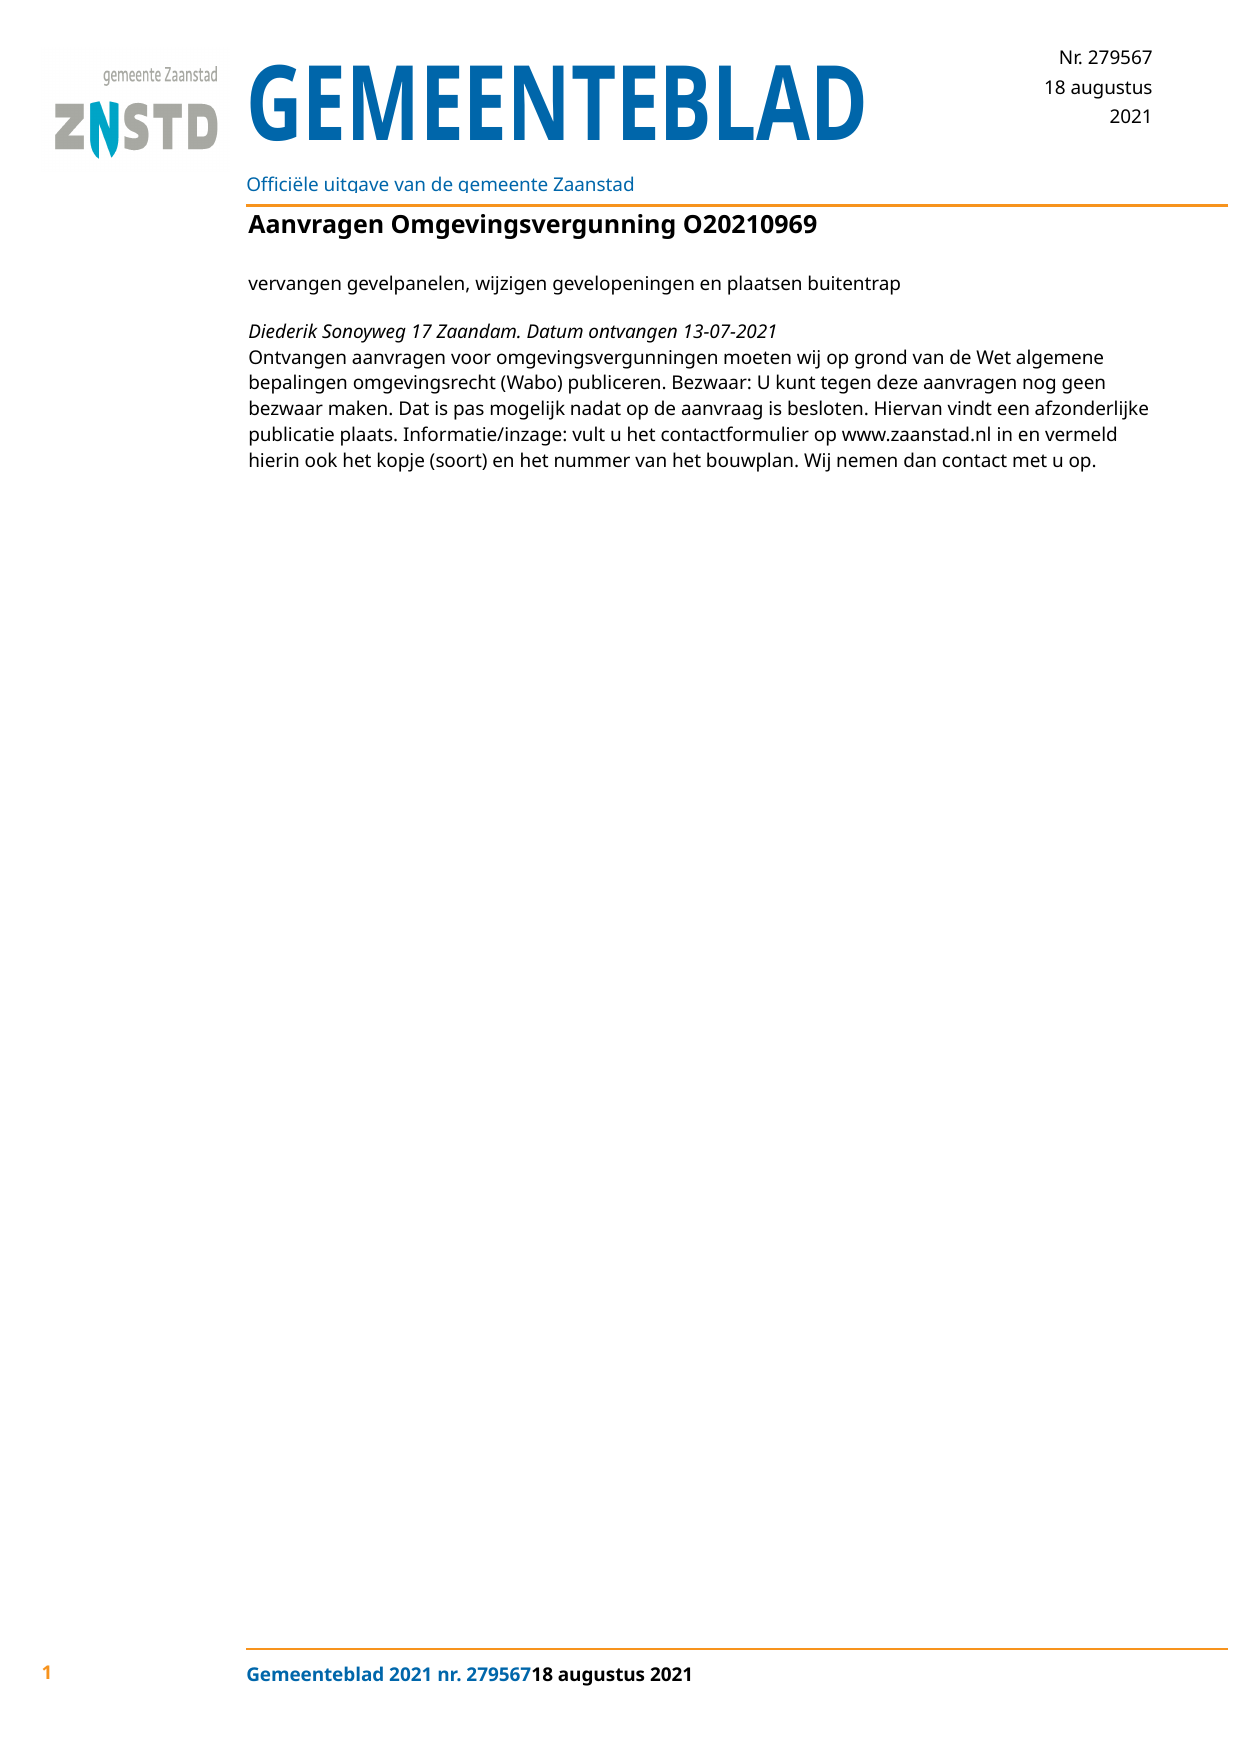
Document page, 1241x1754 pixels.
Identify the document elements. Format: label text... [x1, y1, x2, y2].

text vervangen gevelpanelen, wijzigen gevelopeningen en plaatsen buitentrap [248, 270, 1152, 296]
picture [41, 47, 231, 172]
text Aanvragen Omgevingsvergunning O20210969 [248, 207, 1152, 241]
text Diederik Sonoyweg 17 Zaandam. Datum ontvangen 13-07-2021 [248, 318, 1152, 344]
text Ontvangen aanvragen voor omgevingsvergunningen moeten wij op grond van de Wet algemene bepalingen omgevingsrecht (Wabo) publiceren. Bezwaar: U kunt tegen deze aanvragen nog geen bezwaar maken. Dat is pas mogelijk nadat op de aanvraag is besloten. Hiervan vindt een afzonderlijke publicatie plaats. Informatie/inzage: vult u het contactformulier op www.zaanstad.nl in en vermeld hierin ook het kopje (soort) en het nummer van het bouwplan. Wij nemen dan contact met u op. [248, 344, 1152, 472]
